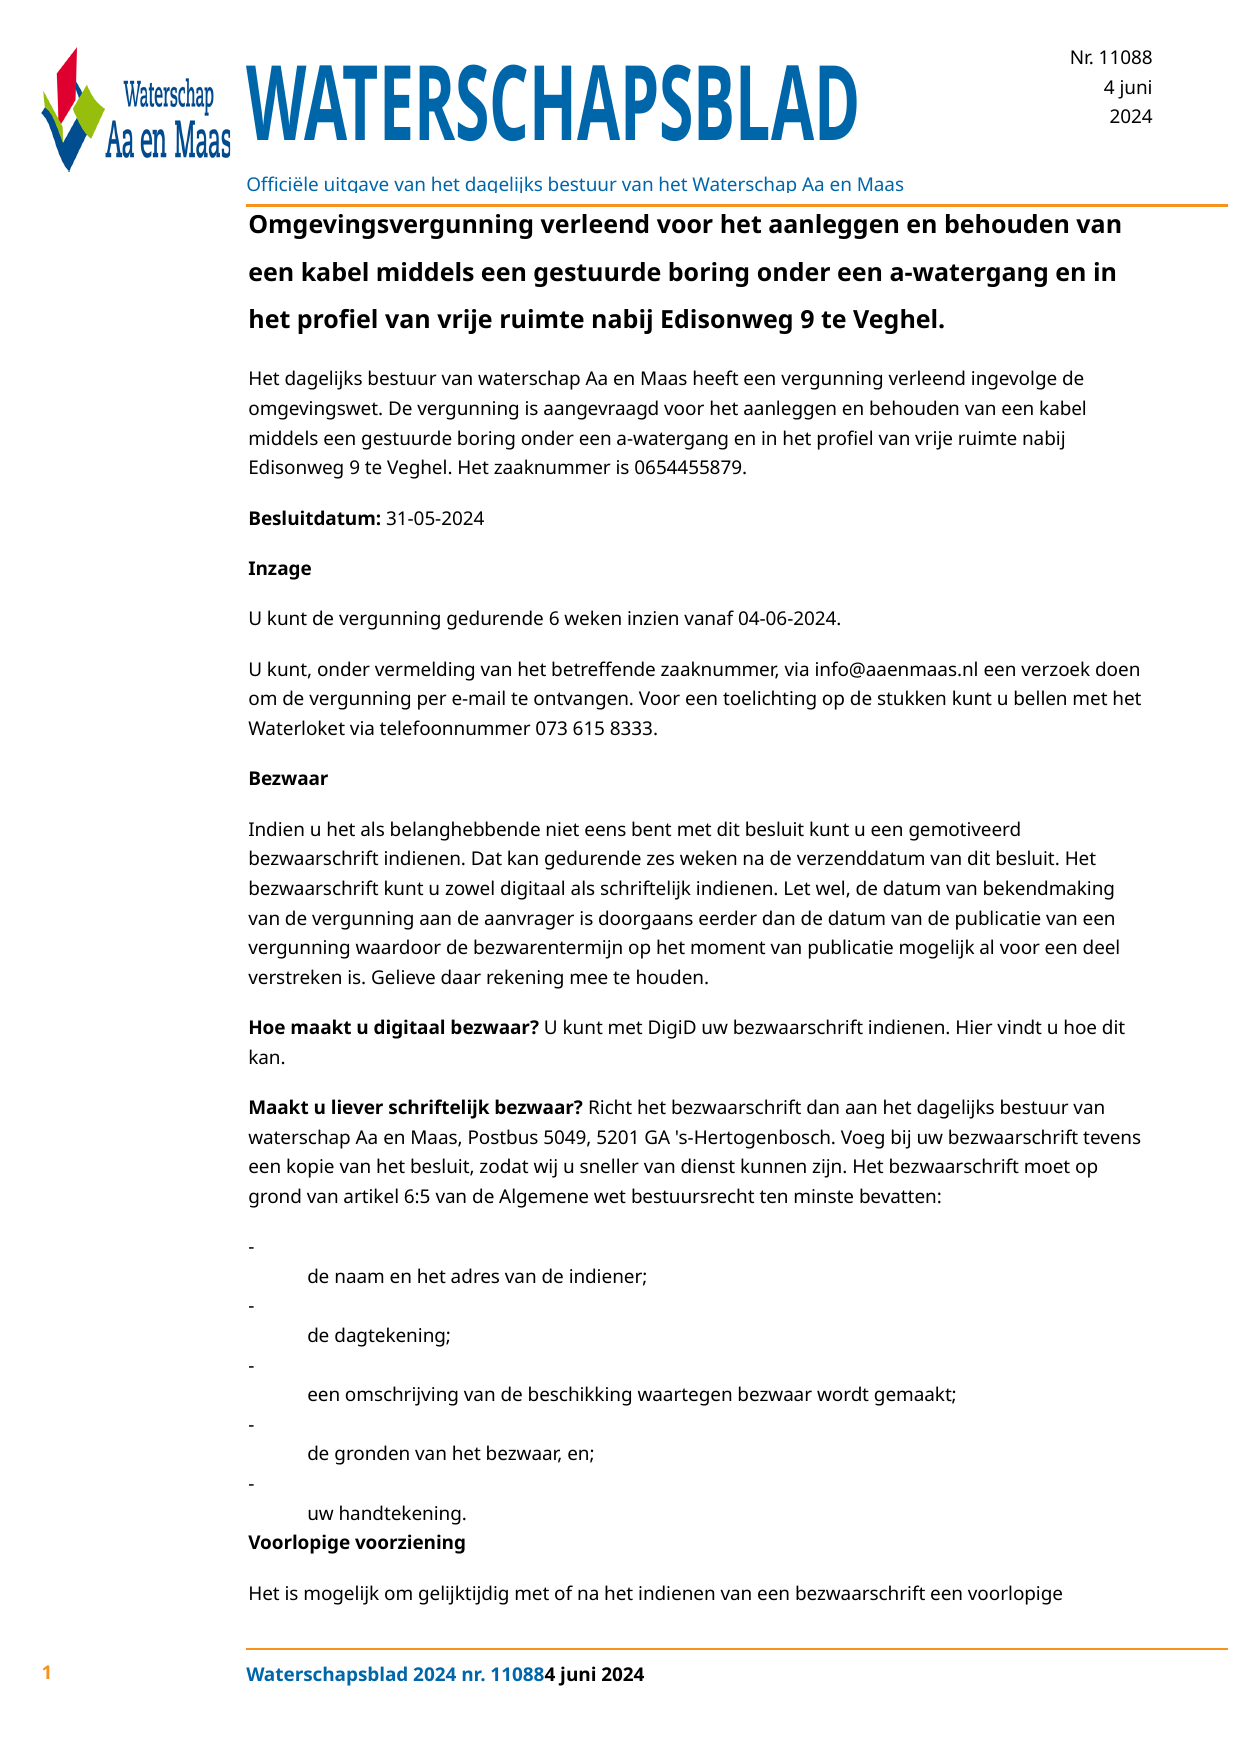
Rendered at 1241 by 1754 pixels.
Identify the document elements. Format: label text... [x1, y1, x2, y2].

text Inzage [248, 555, 1152, 581]
list een omschrijving van de beschikking waartegen bezwaar wordt gemaakt; [248, 1381, 1152, 1407]
text Hoe maakt u digitaal bezwaar? U kunt met DigiD uw bezwaarschrift indienen. Hier vindt u hoe dit kan. [248, 1014, 1152, 1069]
text Besluitdatum: 31-05-2024 [248, 505, 1152, 530]
list uw handtekening. [248, 1500, 1152, 1525]
list de gronden van het bezwaar, en; [248, 1441, 1152, 1466]
text U kunt de vergunning gedurende 6 weken inzien vanaf 04-06-2024. [248, 606, 1152, 631]
text Voorlopige voorziening [248, 1529, 1152, 1555]
text Het is mogelijk om gelijktijdig met of na het indienen van een bezwaarschrift een voorlopige [248, 1580, 1152, 1605]
text Omgevingsvergunning verleend voor het aanleggen en behouden van een kabel middels een gestuurde boring onder een a-watergang en in het profiel van vrije ruimte nabij Edisonweg 9 te Veghel. [248, 207, 1152, 336]
text Maakt u liever schriftelijk bezwaar? Richt het bezwaarschrift dan aan het dagelijks bestuur van waterschap Aa en Maas, Postbus 5049, 5201 GA 's-Hertogenbosch. Voeg bij uw bezwaarschrift tevens een kopie van het besluit, zodat wij u sneller van dienst kunnen zijn. Het bezwaarschrift moet op grond van artikel 6:5 van de Algemene wet bestuursrecht ten minste bevatten: [248, 1094, 1152, 1209]
text Het dagelijks bestuur van waterschap Aa en Maas heeft een vergunning verleend ingevolge de omgevingswet. De vergunning is aangevraagd voor het aanleggen en behouden van een kabel middels een gestuurde boring onder een a-watergang en in het profiel van vrije ruimte nabij Edisonweg 9 te Veghel. Het zaaknummer is 0654455879. [248, 366, 1152, 480]
list de naam en het adres van de indiener; [248, 1263, 1152, 1289]
picture [41, 47, 231, 172]
list de dagtekening; [248, 1322, 1152, 1348]
text Indien u het als belanghebbende niet eens bent met dit besluit kunt u een gemotiveerd bezwaarschrift indienen. Dat kan gedurende zes weken na de verzenddatum van dit besluit. Het bezwaarschrift kunt u zowel digitaal als schriftelijk indienen. Let wel, de datum van bekendmaking van de vergunning aan de aanvrager is doorgaans eerder dan de datum van de publicatie van een vergunning waardoor de bezwarentermijn op het moment van publicatie mogelijk al voor een deel verstreken is. Gelieve daar rekening mee te houden. [248, 816, 1152, 989]
text U kunt, onder vermelding van het betreffende zaaknummer, via info@aaenmaas.nl een verzoek doen om de vergunning per e-mail te ontvangen. Voor een toelichting op de stukken kunt u bellen met het Waterloket via telefoonnummer 073 615 8333. [248, 656, 1152, 741]
text Bezwaar [248, 766, 1152, 791]
